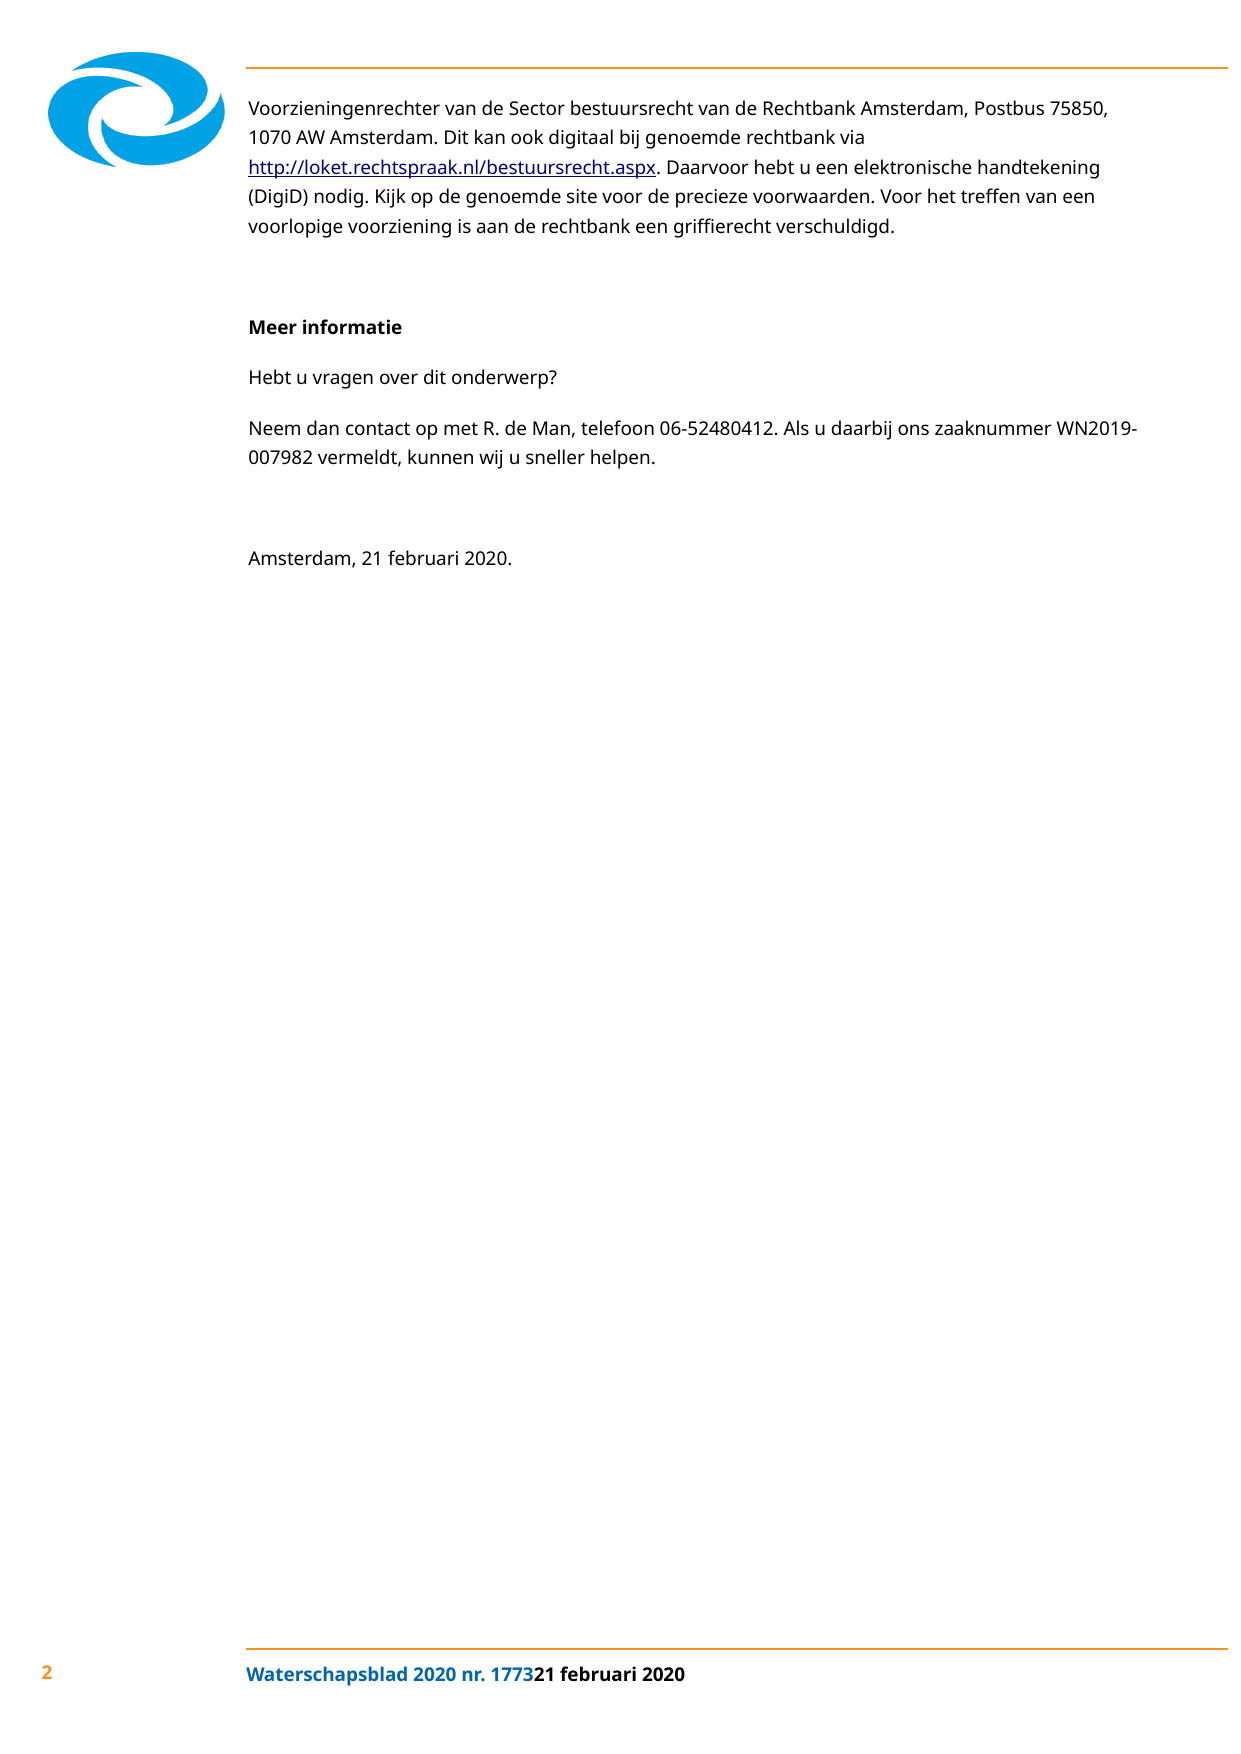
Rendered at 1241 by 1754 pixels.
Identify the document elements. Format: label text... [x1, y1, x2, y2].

text Meer informatie [248, 314, 1152, 340]
picture [41, 47, 231, 172]
text Voorzieningenrechter van de Sector bestuursrecht van de Rechtbank Amsterdam, Postbus 75850, 1070 AW Amsterdam. Dit kan ook digitaal bij genoemde rechtbank via http://loket.rechtspraak.nl/bestuursrecht.aspx. Daarvoor hebt u een elektronische handtekening (DigiD) nodig. Kijk op de genoemde site voor de precieze voorwaarden. Voor het treffen van een voorlopige voorziening is aan de rechtbank een griffierecht verschuldigd. [248, 95, 1152, 239]
text Amsterdam, 21 februari 2020. [248, 545, 1152, 571]
text Neem dan contact op met R. de Man, telefoon 06-52480412. Als u daarbij ons zaaknummer WN2019-007982 vermeldt, kunnen wij u sneller helpen. [248, 415, 1152, 470]
text Hebt u vragen over dit onderwerp? [248, 364, 1152, 390]
